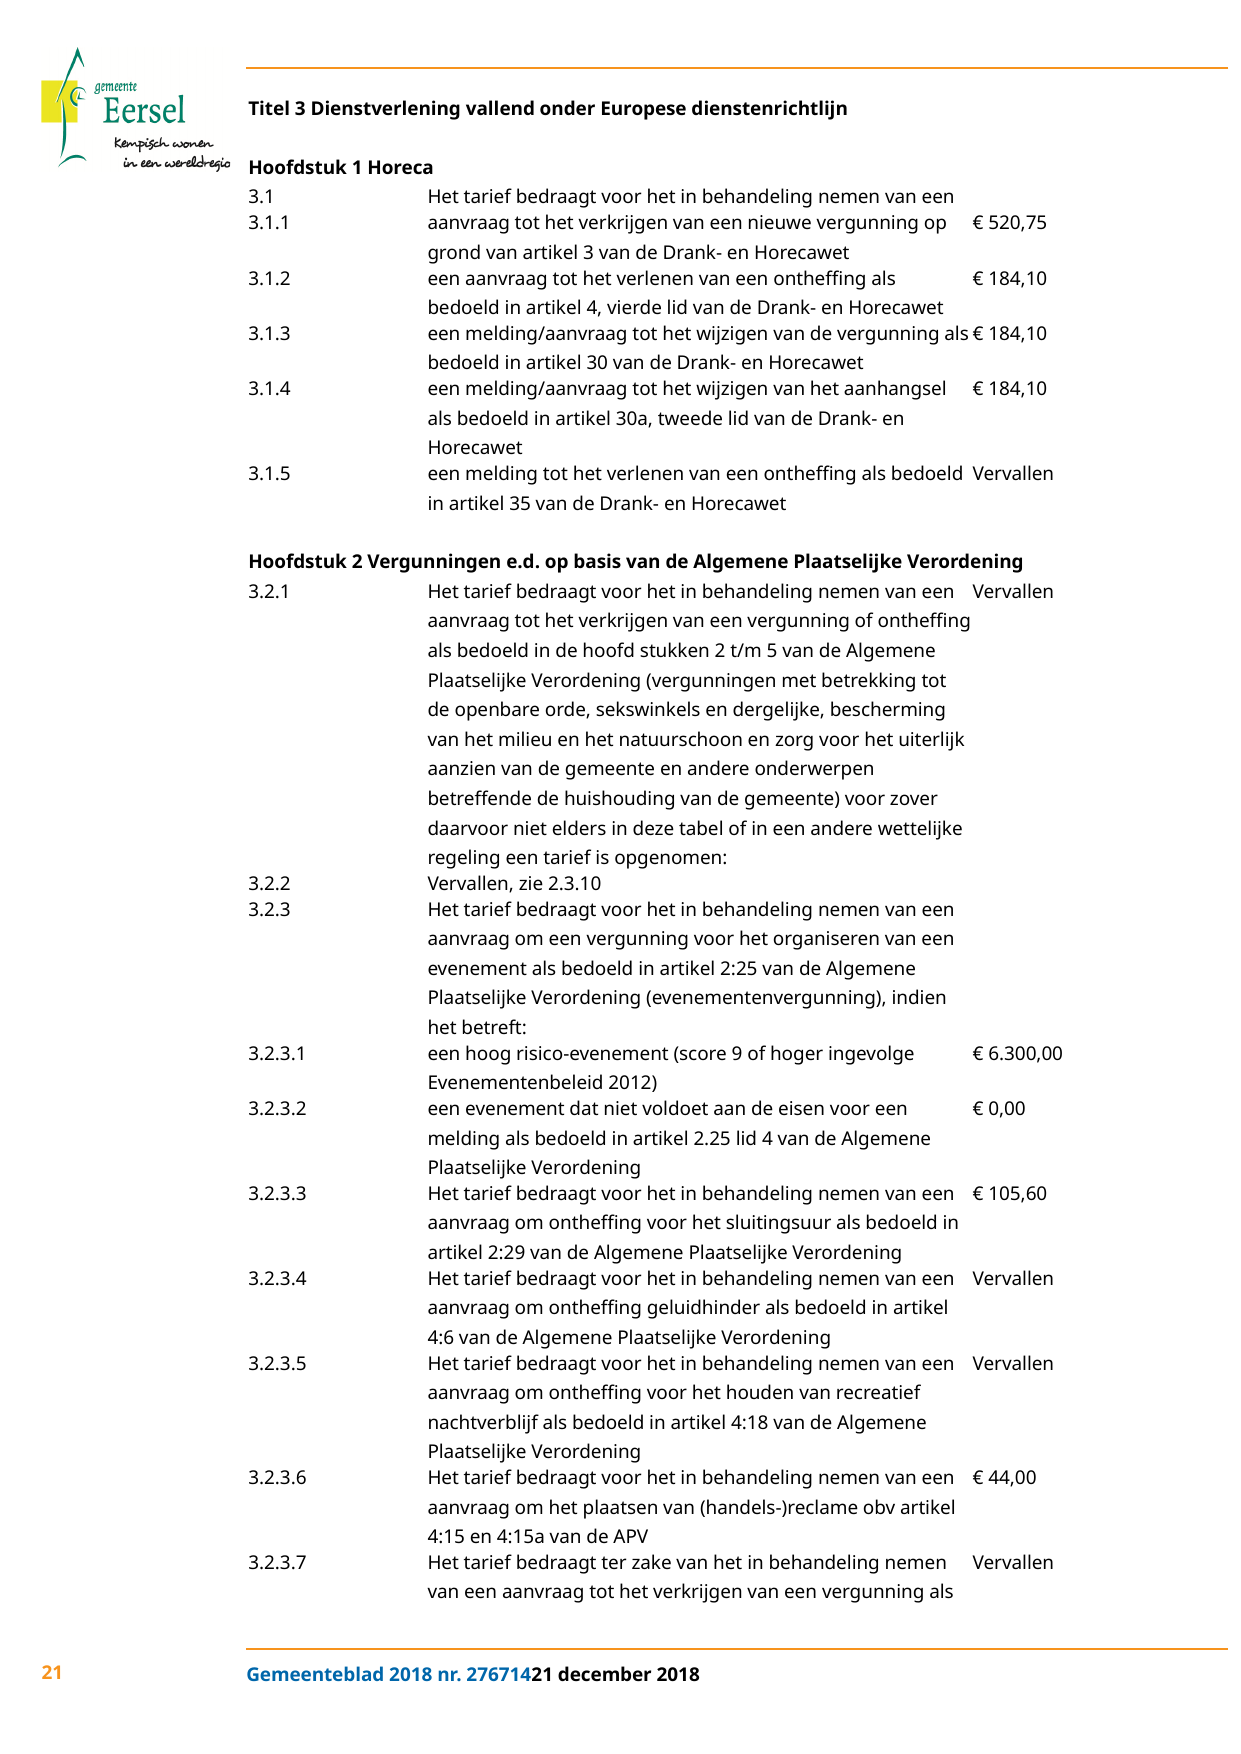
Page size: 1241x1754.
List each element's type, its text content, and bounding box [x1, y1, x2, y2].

table_cell € 184,10 [973, 265, 1152, 320]
table_header Het tarief bedraagt voor het in behandeling nemen van een [427, 184, 972, 209]
table_cell 3.2.3.5 [248, 1350, 427, 1464]
table_cell Vervallen, zie 2.3.10 [427, 870, 972, 896]
table_cell een melding tot het verlenen van een ontheffing als bedoeld in artikel 35 van de Drank- en Horecawet [427, 460, 972, 516]
table_cell 3.2.3.3 [248, 1180, 427, 1265]
table_cell € 184,10 [973, 375, 1152, 460]
table_cell Vervallen [973, 1350, 1152, 1464]
table_cell een aanvraag tot het verlenen van een ontheffing als bedoeld in artikel 4, vierde lid van de Drank- en Horecawet [427, 265, 972, 320]
table_header Vervallen [973, 578, 1152, 870]
table_header 3.1 [248, 184, 427, 209]
table_cell 3.2.2 [248, 870, 427, 896]
table_cell Vervallen [973, 460, 1152, 516]
table_cell een evenement dat niet voldoet aan de eisen voor een melding als bedoeld in artikel 2.25 lid 4 van de Algemene Plaatselijke Verordening [427, 1095, 972, 1180]
table_header Het tarief bedraagt voor het in behandeling nemen van een aanvraag tot het verkrijgen van een vergunning of ontheffing als bedoeld in de hoofd stukken 2 t/m 5 van de Algemene Plaatselijke Verordening (vergunningen met betrekking tot de openbare orde, sekswinkels en dergelijke, bescherming van het milieu en het natuurschoon en zorg voor het uiterlijk aanzien van de gemeente en andere onderwerpen betreffende de huishouding van de gemeente) voor zover daarvoor niet elders in deze tabel of in een andere wettelijke regeling een tarief is opgenomen: [427, 578, 972, 870]
table_cell Vervallen [973, 1549, 1152, 1604]
table_cell een melding/aanvraag tot het wijzigen van het aanhangsel als bedoeld in artikel 30a, tweede lid van de Drank- en Horecawet [427, 375, 972, 460]
table_cell 3.1.5 [248, 460, 427, 516]
table_cell 3.2.3.7 [248, 1549, 427, 1604]
table_cell Het tarief bedraagt voor het in behandeling nemen van een aanvraag om ontheffing voor het houden van recreatief nachtverblijf als bedoeld in artikel 4:18 van de Algemene Plaatselijke Verordening [427, 1350, 972, 1464]
table_cell € 6.300,00 [973, 1040, 1152, 1095]
picture [41, 47, 231, 172]
table_cell [973, 896, 1152, 1040]
table_cell [973, 870, 1152, 896]
text Hoofdstuk 1 Horeca [248, 154, 1152, 180]
table_cell Het tarief bedraagt voor het in behandeling nemen van een aanvraag om ontheffing geluidhinder als bedoeld in artikel 4:6 van de Algemene Plaatselijke Verordening [427, 1265, 972, 1350]
table_cell 3.1.4 [248, 375, 427, 460]
table_cell € 44,00 [973, 1464, 1152, 1549]
table_cell € 184,10 [973, 320, 1152, 375]
table_cell Vervallen [973, 1265, 1152, 1350]
table_cell Het tarief bedraagt voor het in behandeling nemen van een aanvraag om het plaatsen van (handels-)reclame obv artikel 4:15 en 4:15a van de APV [427, 1464, 972, 1549]
table_cell een hoog risico-evenement (score 9 of hoger ingevolge Evenementenbeleid 2012) [427, 1040, 972, 1095]
table_cell € 0,00 [973, 1095, 1152, 1180]
table_header 3.2.1 [248, 578, 427, 870]
table_cell 3.2.3.2 [248, 1095, 427, 1180]
table_cell 3.1.1 [248, 209, 427, 265]
table_cell € 520,75 [973, 209, 1152, 265]
table_cell 3.2.3.1 [248, 1040, 427, 1095]
table_cell een melding/aanvraag tot het wijzigen van de vergunning als bedoeld in artikel 30 van de Drank- en Horecawet [427, 320, 972, 375]
text Hoofdstuk 2 Vergunningen e.d. op basis van de Algemene Plaatselijke Verordening [248, 548, 1152, 574]
text Titel 3 Dienstverlening vallend onder Europese dienstenrichtlijn [248, 95, 1152, 121]
table_cell Het tarief bedraagt voor het in behandeling nemen van een aanvraag om ontheffing voor het sluitingsuur als bedoeld in artikel 2:29 van de Algemene Plaatselijke Verordening [427, 1180, 972, 1265]
table_cell Het tarief bedraagt ter zake van het in behandeling nemen van een aanvraag tot het verkrijgen van een vergunning als [427, 1549, 972, 1604]
table_cell 3.1.3 [248, 320, 427, 375]
table_cell 3.2.3.4 [248, 1265, 427, 1350]
table_cell 3.1.2 [248, 265, 427, 320]
table_cell Het tarief bedraagt voor het in behandeling nemen van een aanvraag om een vergunning voor het organiseren van een evenement als bedoeld in artikel 2:25 van de Algemene Plaatselijke Verordening (evenementenvergunning), indien het betreft: [427, 896, 972, 1040]
table_header [973, 184, 1152, 209]
table_cell 3.2.3.6 [248, 1464, 427, 1549]
table_cell € 105,60 [973, 1180, 1152, 1265]
table_cell aanvraag tot het verkrijgen van een nieuwe vergunning op grond van artikel 3 van de Drank- en Horecawet [427, 209, 972, 265]
table_cell 3.2.3 [248, 896, 427, 1040]
